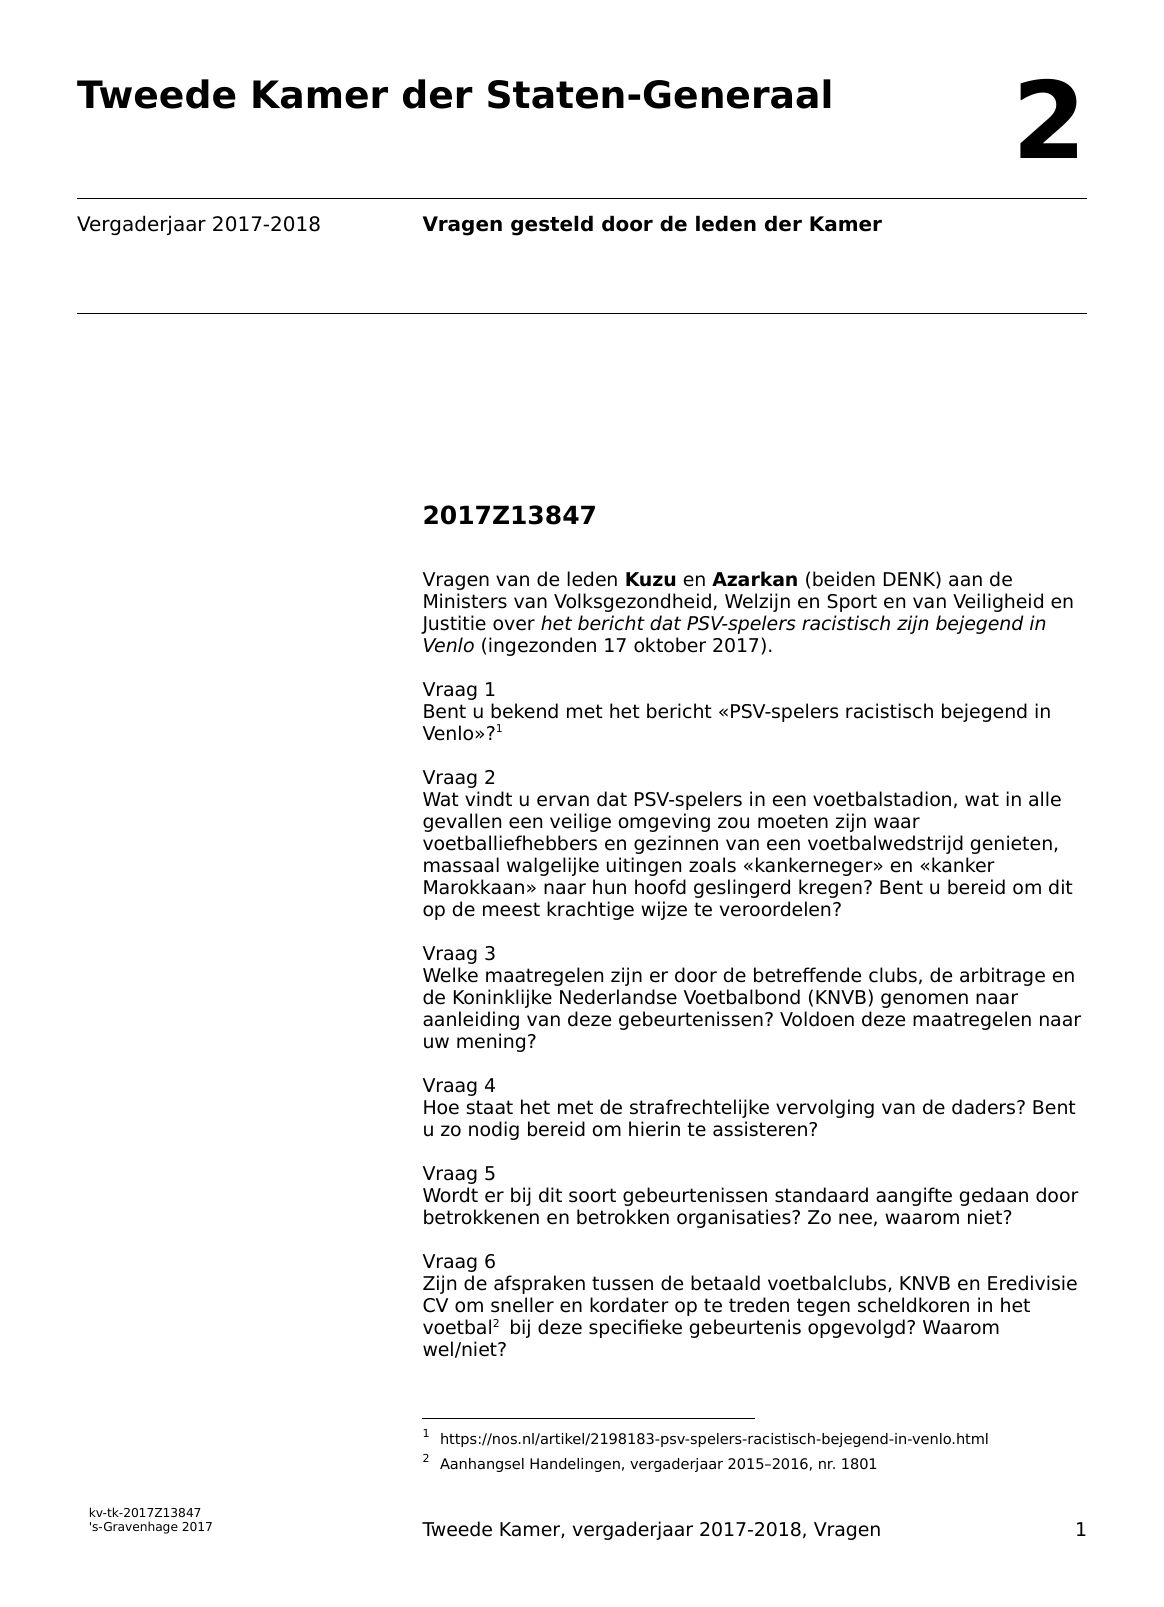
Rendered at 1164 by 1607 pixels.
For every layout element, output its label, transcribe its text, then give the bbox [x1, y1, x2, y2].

text Wordt er bij dit soort gebeurtenissen standaard aangifte gedaan door betrokkenen en betrokken organisaties? Zo nee, waarom niet? [422, 1185, 1087, 1229]
text Vraag 3 [422, 943, 1087, 965]
text kv-tk-2017Z13847 [88, 1506, 323, 1520]
text Vraag 2 [422, 767, 1087, 789]
text Welke maatregelen zijn er door de betreffende clubs, de arbitrage en de Koninklijke Nederlandse Voetbalbond (KNVB) genomen naar aanleiding van deze gebeurtenissen? Voldoen deze maatregelen naar uw mening? [422, 965, 1087, 1053]
text Hoe staat het met de strafrechtelijke vervolging van de daders? Bent u zo nodig bereid om hierin te assisteren? [422, 1097, 1087, 1141]
text 2017Z13847 [422, 501, 1087, 531]
text Vraag 5 [422, 1163, 1087, 1185]
text Vraag 4 [422, 1075, 1087, 1097]
text Vragen van de leden Kuzu en Azarkan (beiden DENK) aan de Ministers van Volksgezondheid, Welzijn en Sport en van Veiligheid en Justitie over het bericht dat PSV-spelers racistisch zijn bejegend in Venlo (ingezonden 17 oktober 2017). [422, 569, 1087, 657]
table_cell Vergaderjaar 2017-2018 [77, 199, 422, 313]
text Aanhangsel Handelingen, vergaderjaar 2015–2016, nr. 1801 [422, 1452, 1087, 1474]
text Wat vindt u ervan dat PSV-spelers in een voetbalstadion, wat in alle gevallen een veilige omgeving zou moeten zijn waar voetballiefhebbers en gezinnen van een voetbalwedstrijd genieten, massaal walgelijke uitingen zoals «kankerneger» en «kanker Marokkaan» naar hun hoofd geslingerd kregen? Bent u bereid om dit op de meest krachtige wijze te veroordelen? [422, 789, 1087, 921]
text Vraag 6 [422, 1251, 1087, 1273]
text 's-Gravenhage 2017 [88, 1520, 323, 1534]
table_header 2 [886, 59, 1087, 198]
text Zijn de afspraken tussen de betaald voetbalclubs, KNVB en Eredivisie CV om sneller en kordater op te treden tegen scheldkoren in het voetbal bij deze specifieke gebeurtenis opgevolgd? Waarom wel/niet? [422, 1273, 1087, 1361]
text Bent u bekend met het bericht «PSV-spelers racistisch bejegend in Venlo»? [422, 701, 1087, 745]
text https://nos.nl/artikel/2198183-psv-spelers-racistisch-bejegend-in-venlo.html [422, 1427, 1087, 1449]
text Vraag 1 [422, 679, 1087, 701]
table_header Tweede Kamer der Staten-Generaal [77, 59, 886, 198]
table_cell Vragen gesteld door de leden der Kamer [422, 199, 1087, 313]
